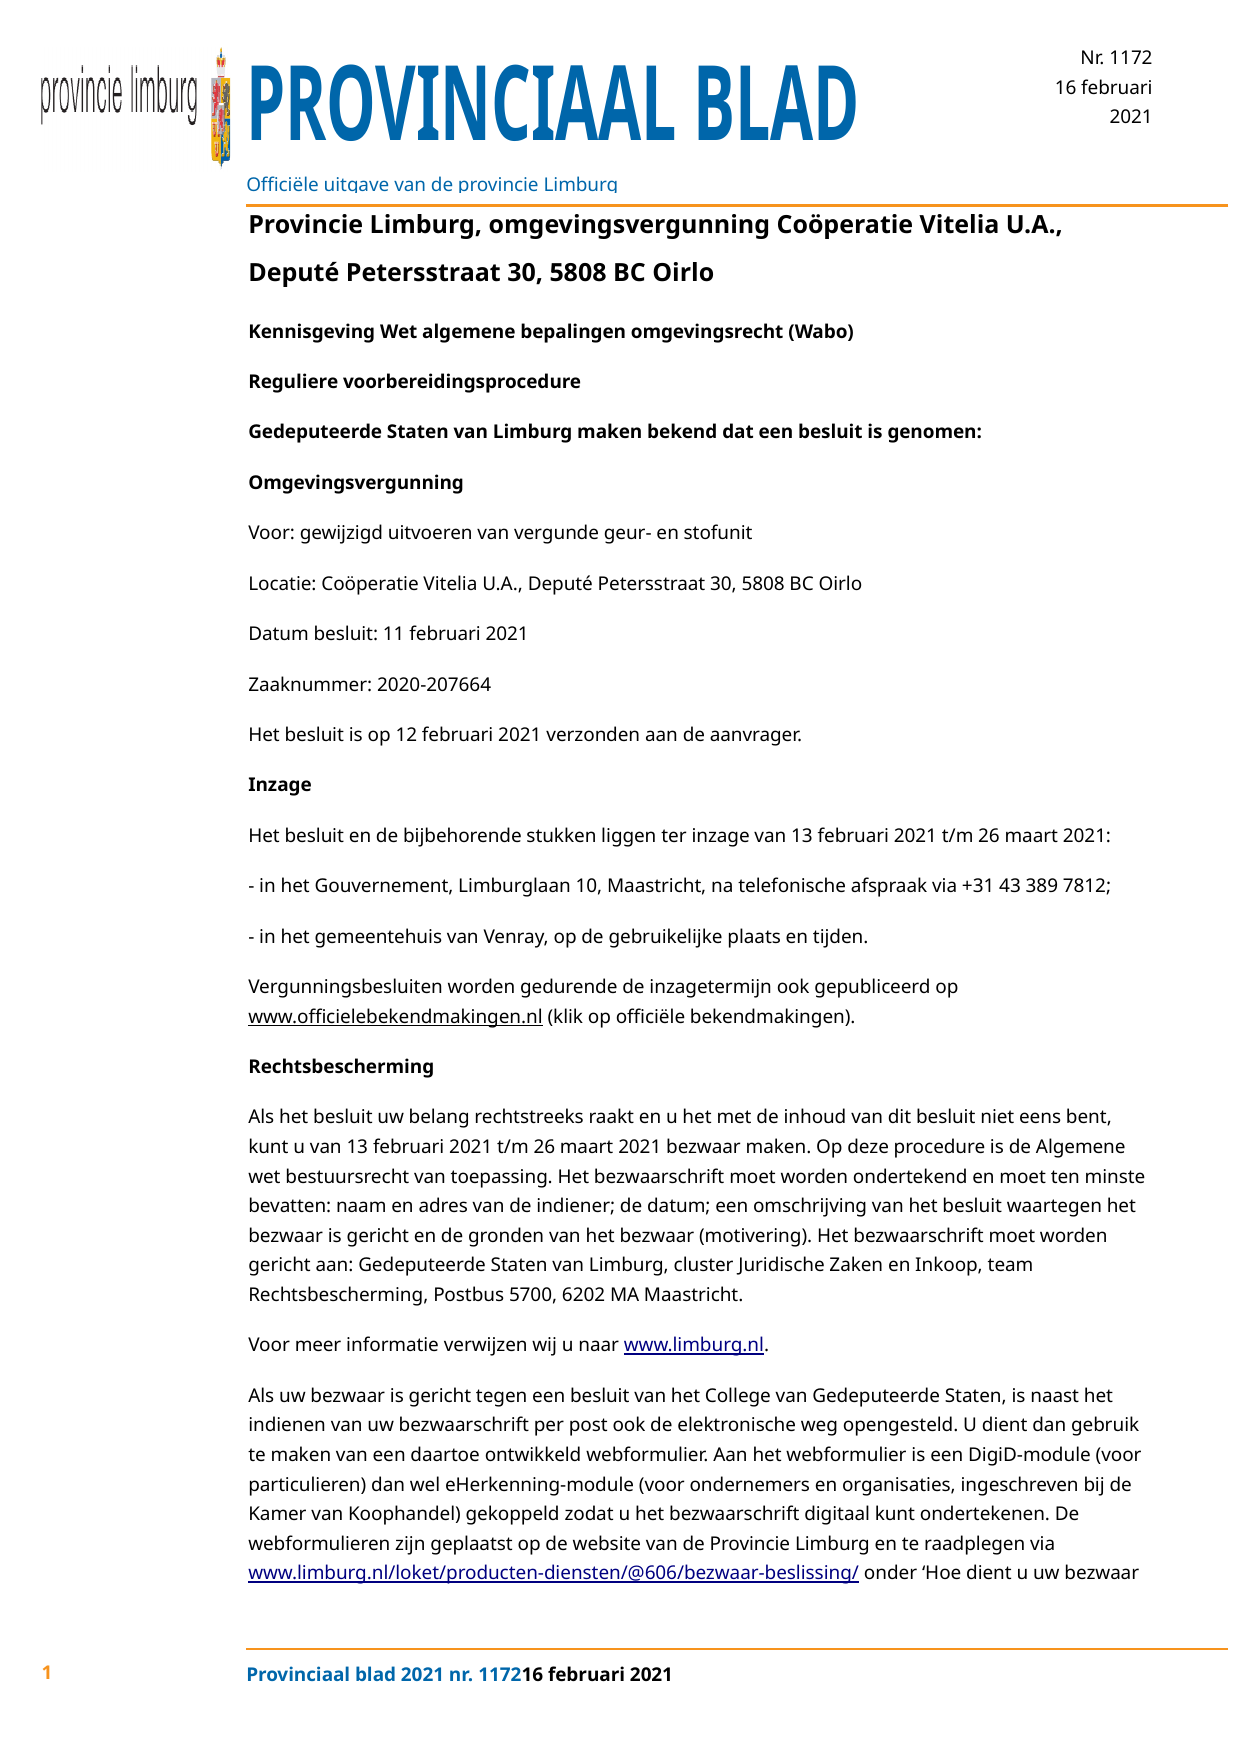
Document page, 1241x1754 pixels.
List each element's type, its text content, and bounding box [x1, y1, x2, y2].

text Het besluit is op 12 februari 2021 verzonden aan de aanvrager. [248, 721, 1152, 747]
text Locatie: Coöperatie Vitelia U.A., Deputé Petersstraat 30, 5808 BC Oirlo [248, 570, 1152, 596]
text Voor meer informatie verwijzen wij u naar www.limburg.nl. [248, 1332, 1152, 1357]
text Voor: gewijzigd uitvoeren van vergunde geur- en stofunit [248, 519, 1152, 545]
picture [41, 47, 231, 172]
text Zaaknummer: 2020-207664 [248, 671, 1152, 697]
text Het besluit en de bijbehorende stukken liggen ter inzage van 13 februari 2021 t/m 26 maart 2021: [248, 822, 1152, 848]
text Inzage [248, 772, 1152, 797]
text Datum besluit: 11 februari 2021 [248, 620, 1152, 646]
text Reguliere voorbereidingsprocedure [248, 368, 1152, 394]
text Omgevingsvergunning [248, 469, 1152, 495]
text Provincie Limburg, omgevingsvergunning Coöperatie Vitelia U.A., Deputé Petersstraat 30, 5808 BC Oirlo [248, 207, 1152, 288]
text Vergunningsbesluiten worden gedurende de inzagetermijn ook gepubliceerd op www.officielebekendmakingen.nl (klik op officiële bekendmakingen). [248, 973, 1152, 1029]
text - in het gemeentehuis van Venray, op de gebruikelijke plaats en tijden. [248, 923, 1152, 949]
text Kennisgeving Wet algemene bepalingen omgevingsrecht (Wabo) [248, 318, 1152, 344]
text Gedeputeerde Staten van Limburg maken bekend dat een besluit is genomen: [248, 419, 1152, 444]
text Als het besluit uw belang rechtstreeks raakt en u het met de inhoud van dit besluit niet eens bent, kunt u van 13 februari 2021 t/m 26 maart 2021 bezwaar maken. Op deze procedure is de Algemene wet bestuursrecht van toepassing. Het bezwaarschrift moet worden ondertekend en moet ten minste bevatten: naam en adres van de indiener; de datum; een omschrijving van het besluit waartegen het bezwaar is gericht en de gronden van het bezwaar (motivering). Het bezwaarschrift moet worden gericht aan: Gedeputeerde Staten van Limburg, cluster Juridische Zaken en Inkoop, team Rechtsbescherming, Postbus 5700, 6202 MA Maastricht. [248, 1104, 1152, 1307]
text Als uw bezwaar is gericht tegen een besluit van het College van Gedeputeerde Staten, is naast het indienen van uw bezwaarschrift per post ook de elektronische weg opengesteld. U dient dan gebruik te maken van een daartoe ontwikkeld webformulier. Aan het webformulier is een DigiD-module (voor particulieren) dan wel eHerkenning-module (voor ondernemers en organisaties, ingeschreven bij de Kamer van Koophandel) gekoppeld zodat u het bezwaarschrift digitaal kunt ondertekenen. De webformulieren zijn geplaatst op de website van de Provincie Limburg en te raadplegen via www.limburg.nl/loket/producten-diensten/@606/bezwaar-beslissing/ onder ‘Hoe dient u uw bezwaar [248, 1382, 1152, 1585]
text - in het Gouvernement, Limburglaan 10, Maastricht, na telefonische afspraak via +31 43 389 7812; [248, 872, 1152, 898]
text Rechtsbescherming [248, 1053, 1152, 1079]
